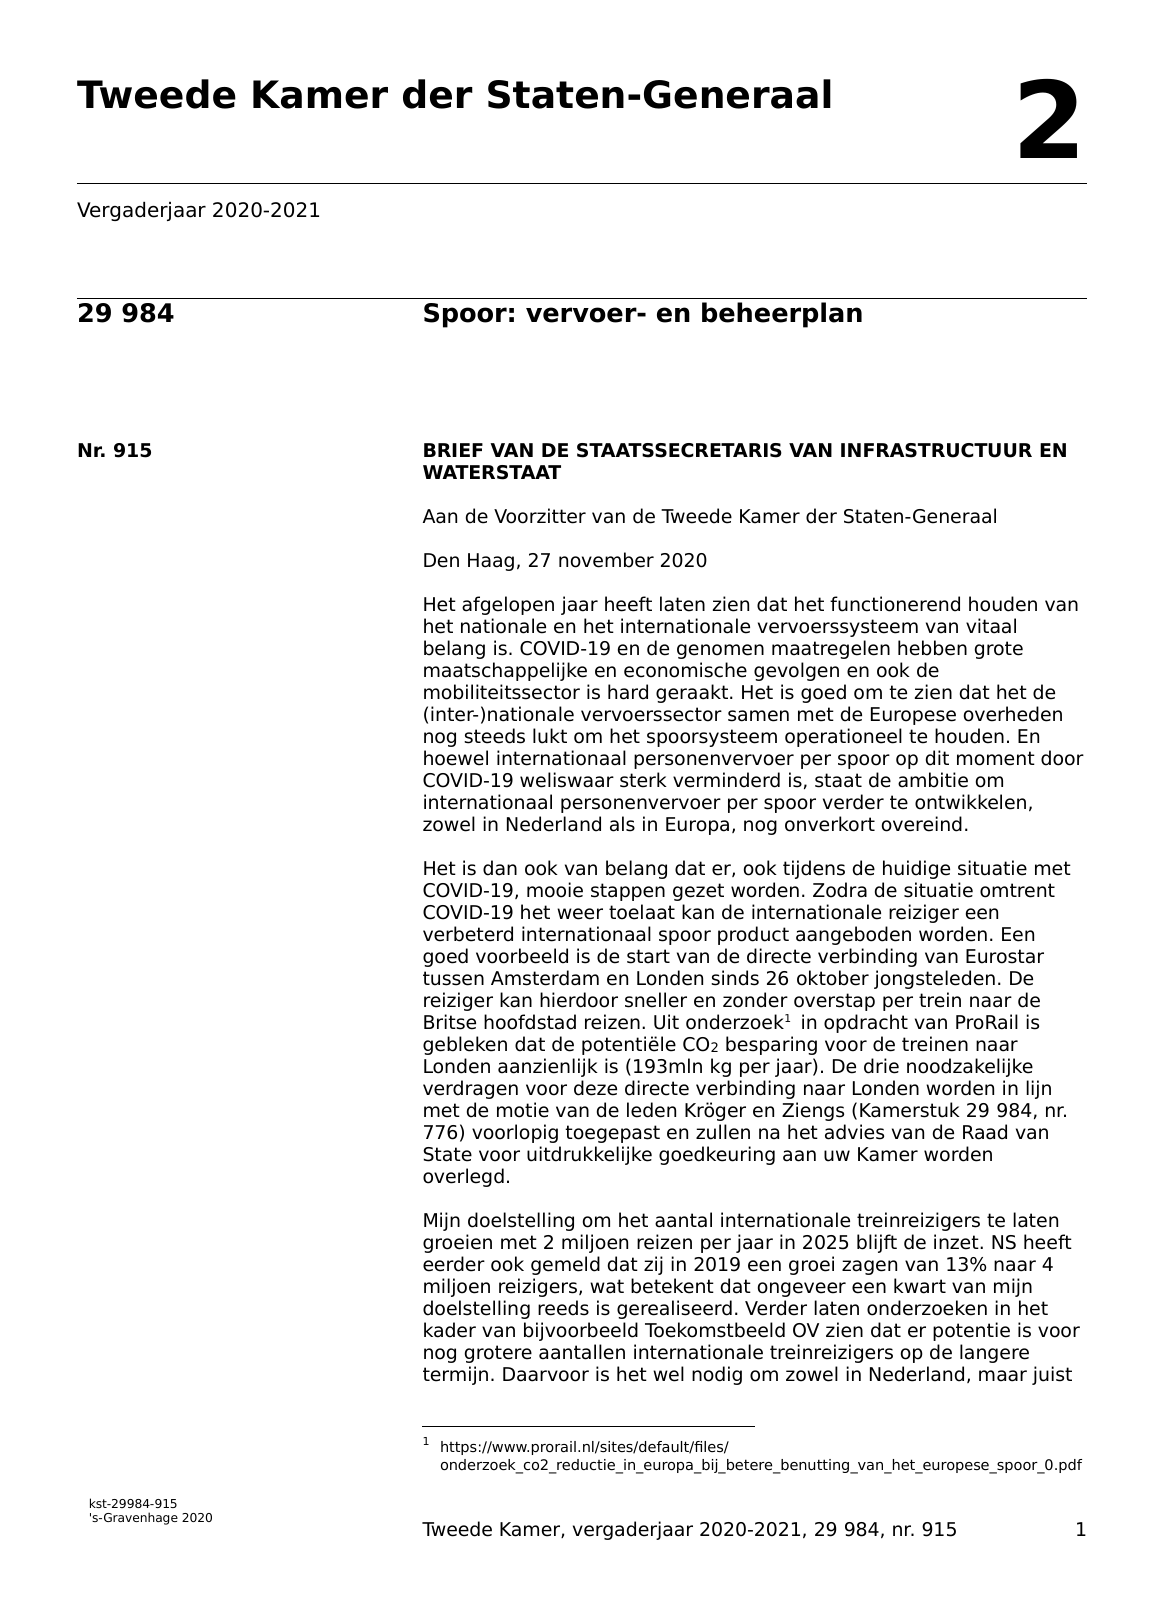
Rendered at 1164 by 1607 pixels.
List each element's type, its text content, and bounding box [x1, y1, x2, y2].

table_cell Vergaderjaar 2020-2021 [77, 184, 1087, 298]
text Het afgelopen jaar heeft laten zien dat het functionerend houden van het nationale en het internationale vervoerssysteem van vitaal belang is. COVID-19 en de genomen maatregelen hebben grote maatschappelijke en economische gevolgen en ook de mobiliteitssector is hard geraakt. Het is goed om te zien dat het de (inter-)nationale vervoerssector samen met de Europese overheden nog steeds lukt om het spoorsysteem operationeel te houden. En hoewel internationaal personenvervoer per spoor op dit moment door COVID-19 weliswaar sterk verminderd is, staat de ambitie om internationaal personenvervoer per spoor verder te ontwikkelen, zowel in Nederland als in Europa, nog onverkort overeind. [422, 594, 1087, 836]
text https://www.prorail.nl/sites/default/files/onderzoek_co2_reductie_in_europa_bij_betere_benutting_van_het_europese_spoor_0.pdf [422, 1435, 1087, 1474]
subtitle Nr. 915 BRIEF VAN DE STAATSSECRETARIS VAN INFRASTRUCTUUR EN WATERSTAAT [77, 440, 1087, 484]
text 's-Gravenhage 2020 [88, 1511, 323, 1525]
text kst-29984-915 [88, 1497, 323, 1511]
table_header 2 [886, 59, 1087, 183]
table_header Tweede Kamer der Staten-Generaal [77, 59, 886, 183]
text Mijn doelstelling om het aantal internationale treinreizigers te laten groeien met 2 miljoen reizen per jaar in 2025 blijft de inzet. NS heeft eerder ook gemeld dat zij in 2019 een groei zagen van 13% naar 4 miljoen reizigers, wat betekent dat ongeveer een kwart van mijn doelstelling reeds is gerealiseerd. Verder laten onderzoeken in het kader van bijvoorbeeld Toekomstbeeld OV zien dat er potentie is voor nog grotere aantallen internationale treinreizigers op de langere termijn. Daarvoor is het wel nodig om zowel in Nederland, maar juist [422, 1210, 1087, 1386]
text Het is dan ook van belang dat er, ook tijdens de huidige situatie met COVID-19, mooie stappen gezet worden. Zodra de situatie omtrent COVID-19 het weer toelaat kan de internationale reiziger een verbeterd internationaal spoor product aangeboden worden. Een goed voorbeeld is de start van de directe verbinding van Eurostar tussen Amsterdam en Londen sinds 26 oktober jongsteleden. De reiziger kan hierdoor sneller en zonder overstap per trein naar de Britse hoofdstad reizen. Uit onderzoek in opdracht van ProRail is gebleken dat de potentiële CO2 besparing voor de treinen naar Londen aanzienlijk is (193mln kg per jaar). De drie noodzakelijke verdragen voor deze directe verbinding naar Londen worden in lijn met de motie van de leden Kröger en Ziengs (Kamerstuk 29 984, nr. 776) voorlopig toegepast en zullen na het advies van de Raad van State voor uitdrukkelijke goedkeuring aan uw Kamer worden overlegd. [422, 858, 1087, 1188]
subtitle 29 984 Spoor: vervoer- en beheerplan [77, 299, 1087, 329]
text Aan de Voorzitter van de Tweede Kamer der Staten-Generaal [422, 506, 1087, 528]
text Den Haag, 27 november 2020 [422, 550, 1087, 572]
